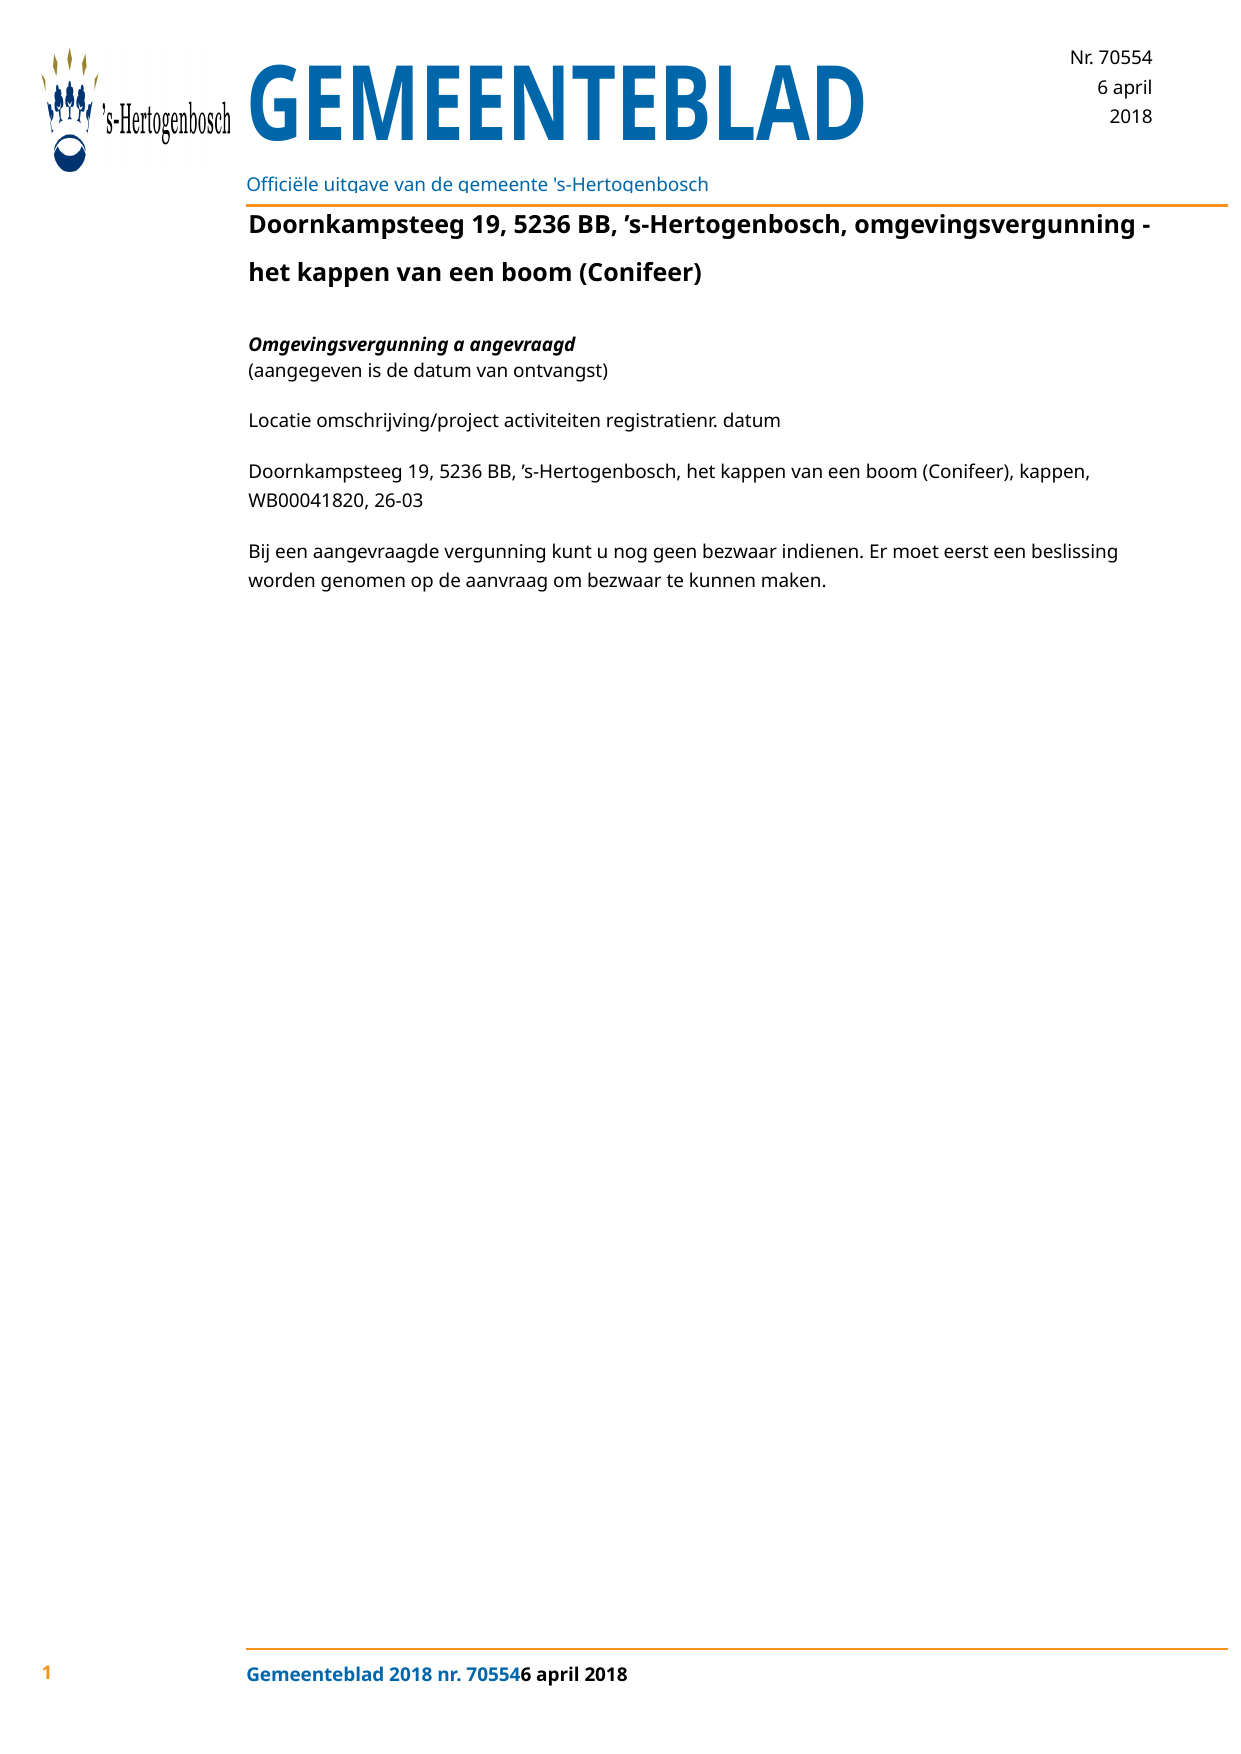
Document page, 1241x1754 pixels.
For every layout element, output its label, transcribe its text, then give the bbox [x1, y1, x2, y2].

text Doornkampsteeg 19, 5236 BB, ’s-Hertogenbosch, omgevingsvergunning - het kappen van een boom (Conifeer) [248, 207, 1152, 288]
text (aangegeven is de datum van ontvangst) [248, 357, 1152, 383]
text Bij een aangevraagde vergunning kunt u nog geen bezwaar indienen. Er moet eerst een beslissing worden genomen op de aanvraag om bezwaar te kunnen maken. [248, 538, 1152, 593]
picture [41, 47, 231, 172]
text Locatie omschrijving/project activiteiten registratienr. datum [248, 408, 1152, 433]
text Omgevingsvergunning a angevraagd [248, 331, 1152, 357]
text Doornkampsteeg 19, 5236 BB, ’s-Hertogenbosch, het kappen van een boom (Conifeer), kappen, WB00041820, 26-03 [248, 458, 1152, 513]
